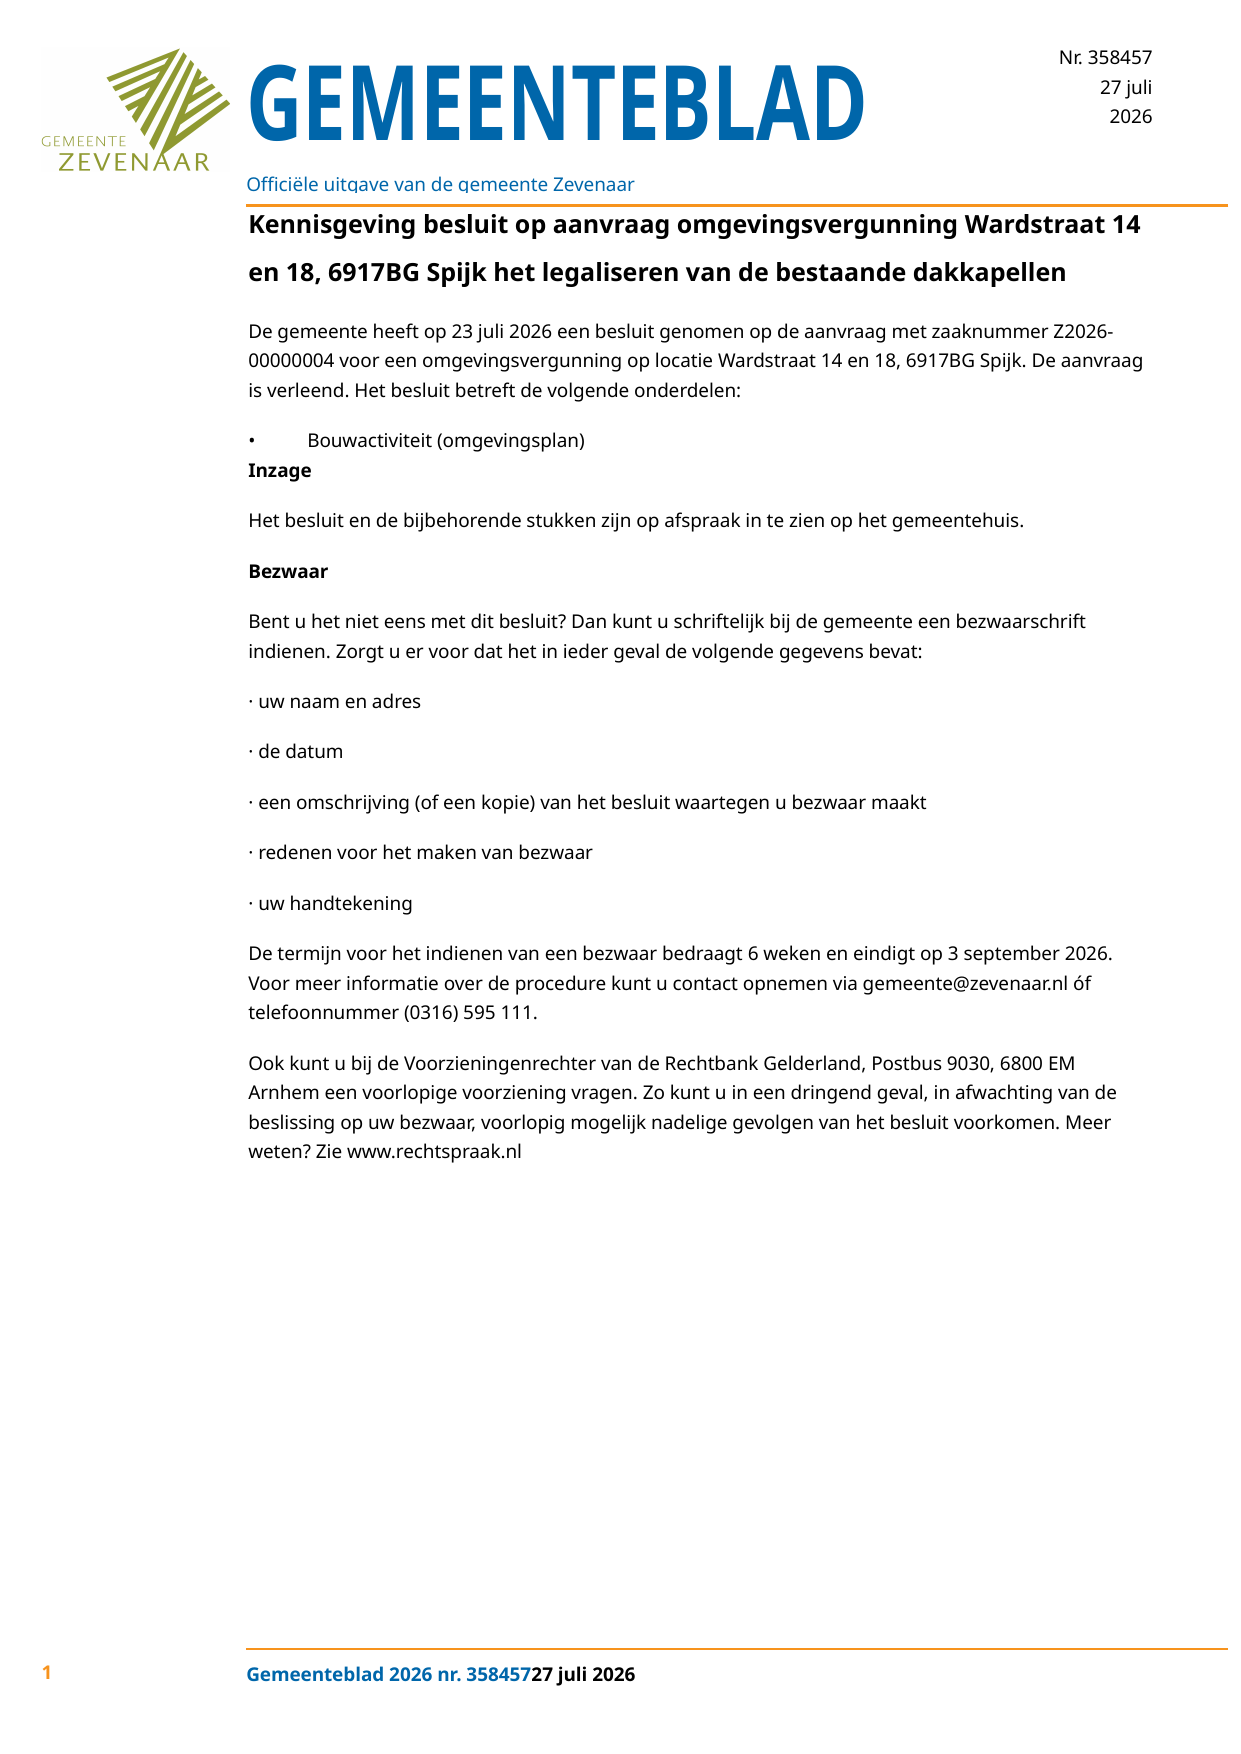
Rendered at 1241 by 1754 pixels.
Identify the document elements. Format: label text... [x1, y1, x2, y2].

text Bezwaar [248, 558, 1152, 584]
text De termijn voor het indienen van een bezwaar bedraagt 6 weken en eindigt op 3 september 2026. Voor meer informatie over de procedure kunt u contact opnemen via gemeente@zevenaar.nl óf telefoonnummer (0316) 595 111. [248, 940, 1152, 1025]
text Inzage [248, 457, 1152, 483]
text Kennisgeving besluit op aanvraag omgevingsvergunning Wardstraat 14 en 18, 6917BG Spijk het legaliseren van de bestaande dakkapellen [248, 207, 1152, 288]
list Bouwactiviteit (omgevingsplan) [248, 427, 1152, 453]
text De gemeente heeft op 23 juli 2026 een besluit genomen op de aanvraag met zaaknummer Z2026-00000004 voor een omgevingsvergunning op locatie Wardstraat 14 en 18, 6917BG Spijk. De aanvraag is verleend. Het besluit betreft de volgende onderdelen: [248, 318, 1152, 403]
text · uw naam en adres [248, 688, 1152, 714]
text · een omschrijving (of een kopie) van het besluit waartegen u bezwaar maakt [248, 789, 1152, 815]
text · redenen voor het maken van bezwaar [248, 839, 1152, 865]
text · uw handtekening [248, 890, 1152, 916]
text Het besluit en de bijbehorende stukken zijn op afspraak in te zien op het gemeentehuis. [248, 507, 1152, 533]
text Bent u het niet eens met dit besluit? Dan kunt u schriftelijk bij de gemeente een bezwaarschrift indienen. Zorgt u er voor dat het in ieder geval de volgende gegevens bevat: [248, 608, 1152, 664]
text · de datum [248, 739, 1152, 764]
picture [41, 47, 231, 172]
text Ook kunt u bij de Voorzieningenrechter van de Rechtbank Gelderland, Postbus 9030, 6800 EM Arnhem een voorlopige voorziening vragen. Zo kunt u in een dringend geval, in afwachting van de beslissing op uw bezwaar, voorlopig mogelijk nadelige gevolgen van het besluit voorkomen. Meer weten? Zie www.rechtspraak.nl [248, 1050, 1152, 1164]
